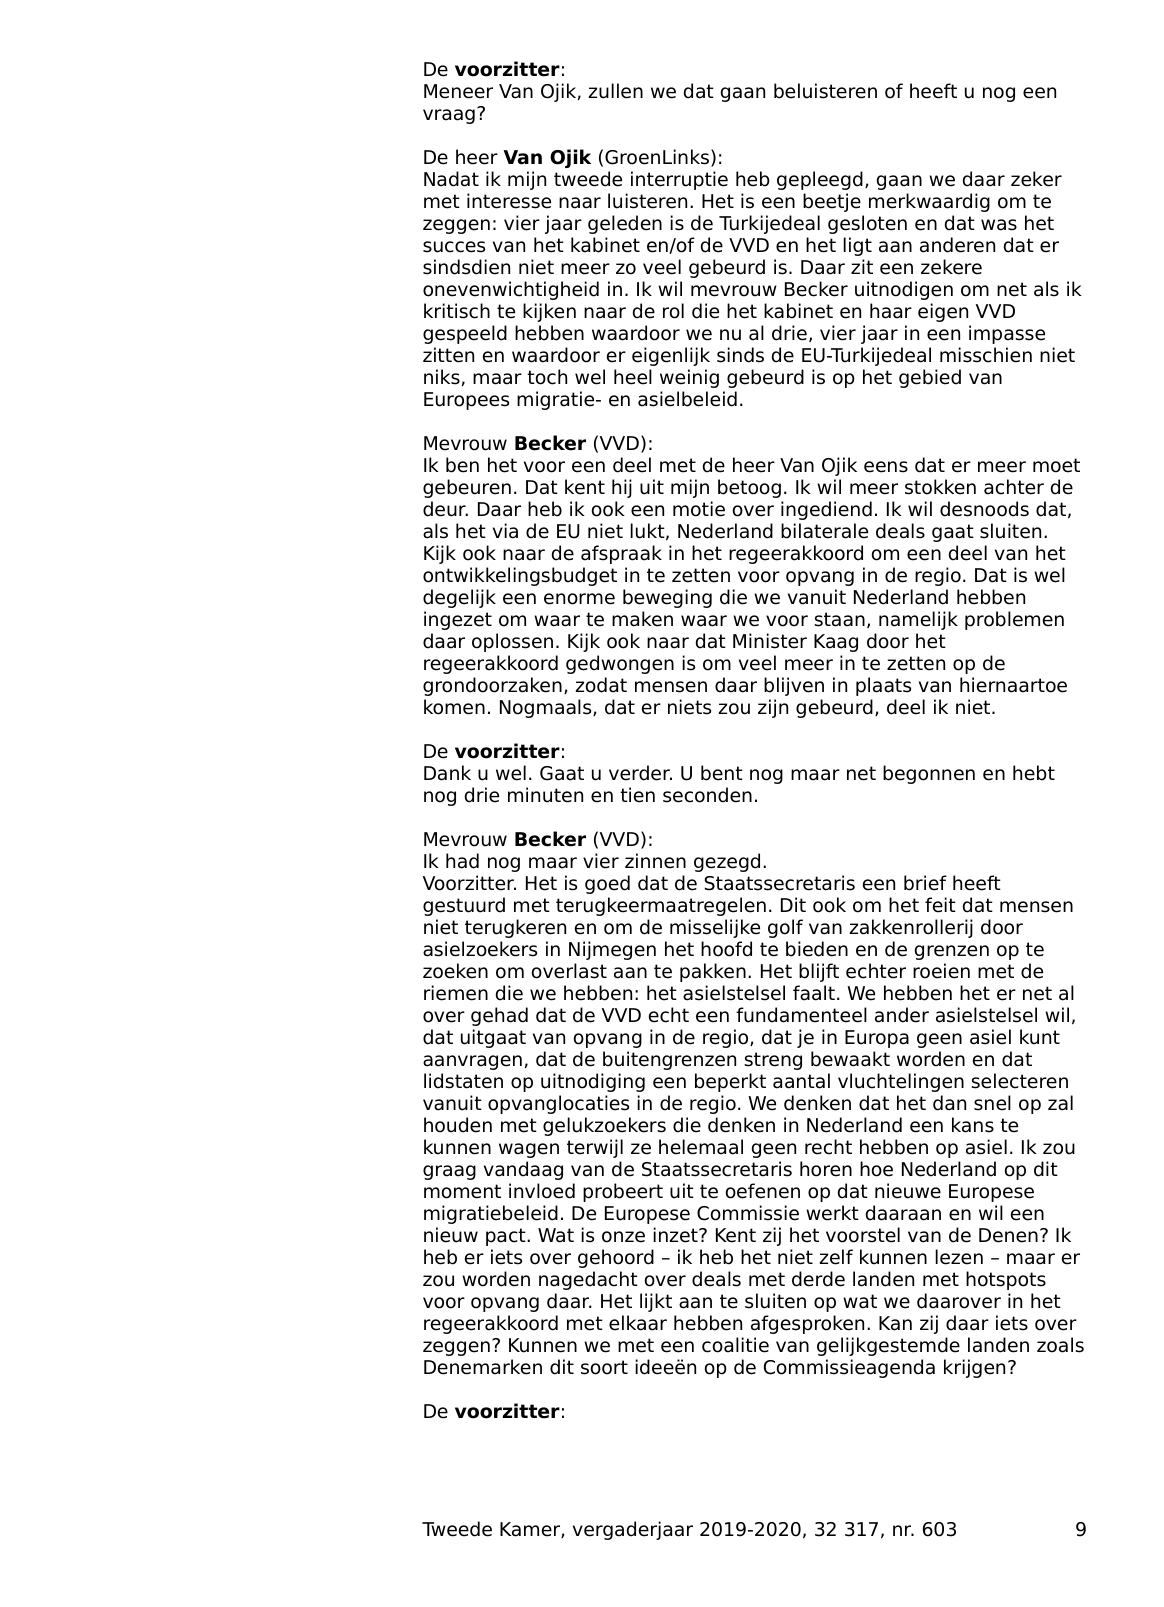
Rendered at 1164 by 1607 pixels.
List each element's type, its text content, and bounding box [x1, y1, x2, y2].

text De voorzitter: [422, 1401, 1087, 1423]
text Mevrouw Becker (VVD): [422, 829, 1087, 851]
text Nadat ik mijn tweede interruptie heb gepleegd, gaan we daar zeker met interesse naar luisteren. Het is een beetje merkwaardig om te zeggen: vier jaar geleden is de Turkijedeal gesloten en dat was het succes van het kabinet en/of de VVD en het ligt aan anderen dat er sindsdien niet meer zo veel gebeurd is. Daar zit een zekere onevenwichtigheid in. Ik wil mevrouw Becker uitnodigen om net als ik kritisch te kijken naar de rol die het kabinet en haar eigen VVD gespeeld hebben waardoor we nu al drie, vier jaar in een impasse zitten en waardoor er eigenlijk sinds de EU-Turkijedeal misschien niet niks, maar toch wel heel weinig gebeurd is op het gebied van Europees migratie- en asielbeleid. [422, 169, 1087, 411]
text De voorzitter: [422, 741, 1087, 763]
text Ik had nog maar vier zinnen gezegd. [422, 851, 1087, 873]
text Meneer Van Ojik, zullen we dat gaan beluisteren of heeft u nog een vraag? [422, 81, 1087, 125]
text Ik ben het voor een deel met de heer Van Ojik eens dat er meer moet gebeuren. Dat kent hij uit mijn betoog. Ik wil meer stokken achter de deur. Daar heb ik ook een motie over ingediend. Ik wil desnoods dat, als het via de EU niet lukt, Nederland bilaterale deals gaat sluiten. Kijk ook naar de afspraak in het regeerakkoord om een deel van het ontwikkelingsbudget in te zetten voor opvang in de regio. Dat is wel degelijk een enorme beweging die we vanuit Nederland hebben ingezet om waar te maken waar we voor staan, namelijk problemen daar oplossen. Kijk ook naar dat Minister Kaag door het regeerakkoord gedwongen is om veel meer in te zetten op de grondoorzaken, zodat mensen daar blijven in plaats van hiernaartoe komen. Nogmaals, dat er niets zou zijn gebeurd, deel ik niet. [422, 455, 1087, 719]
text Dank u wel. Gaat u verder. U bent nog maar net begonnen en hebt nog drie minuten en tien seconden. [422, 763, 1087, 807]
text De voorzitter: [422, 59, 1087, 81]
text Voorzitter. Het is goed dat de Staatssecretaris een brief heeft gestuurd met terugkeermaatregelen. Dit ook om het feit dat mensen niet terugkeren en om de misselijke golf van zakkenrollerij door asielzoekers in Nijmegen het hoofd te bieden en de grenzen op te zoeken om overlast aan te pakken. Het blijft echter roeien met de riemen die we hebben: het asielstelsel faalt. We hebben het er net al over gehad dat de VVD echt een fundamenteel ander asielstelsel wil, dat uitgaat van opvang in de regio, dat je in Europa geen asiel kunt aanvragen, dat de buitengrenzen streng bewaakt worden en dat lidstaten op uitnodiging een beperkt aantal vluchtelingen selecteren vanuit opvanglocaties in de regio. We denken dat het dan snel op zal houden met gelukzoekers die denken in Nederland een kans te kunnen wagen terwijl ze helemaal geen recht hebben op asiel. Ik zou graag vandaag van de Staatssecretaris horen hoe Nederland op dit moment invloed probeert uit te oefenen op dat nieuwe Europese migratiebeleid. De Europese Commissie werkt daaraan en wil een nieuw pact. Wat is onze inzet? Kent zij het voorstel van de Denen? Ik heb er iets over gehoord – ik heb het niet zelf kunnen lezen – maar er zou worden nagedacht over deals met derde landen met hotspots voor opvang daar. Het lijkt aan te sluiten op wat we daarover in het regeerakkoord met elkaar hebben afgesproken. Kan zij daar iets over zeggen? Kunnen we met een coalitie van gelijkgestemde landen zoals Denemarken dit soort ideeën op de Commissieagenda krijgen? [422, 873, 1087, 1379]
text Mevrouw Becker (VVD): [422, 433, 1087, 455]
text De heer Van Ojik (GroenLinks): [422, 147, 1087, 169]
